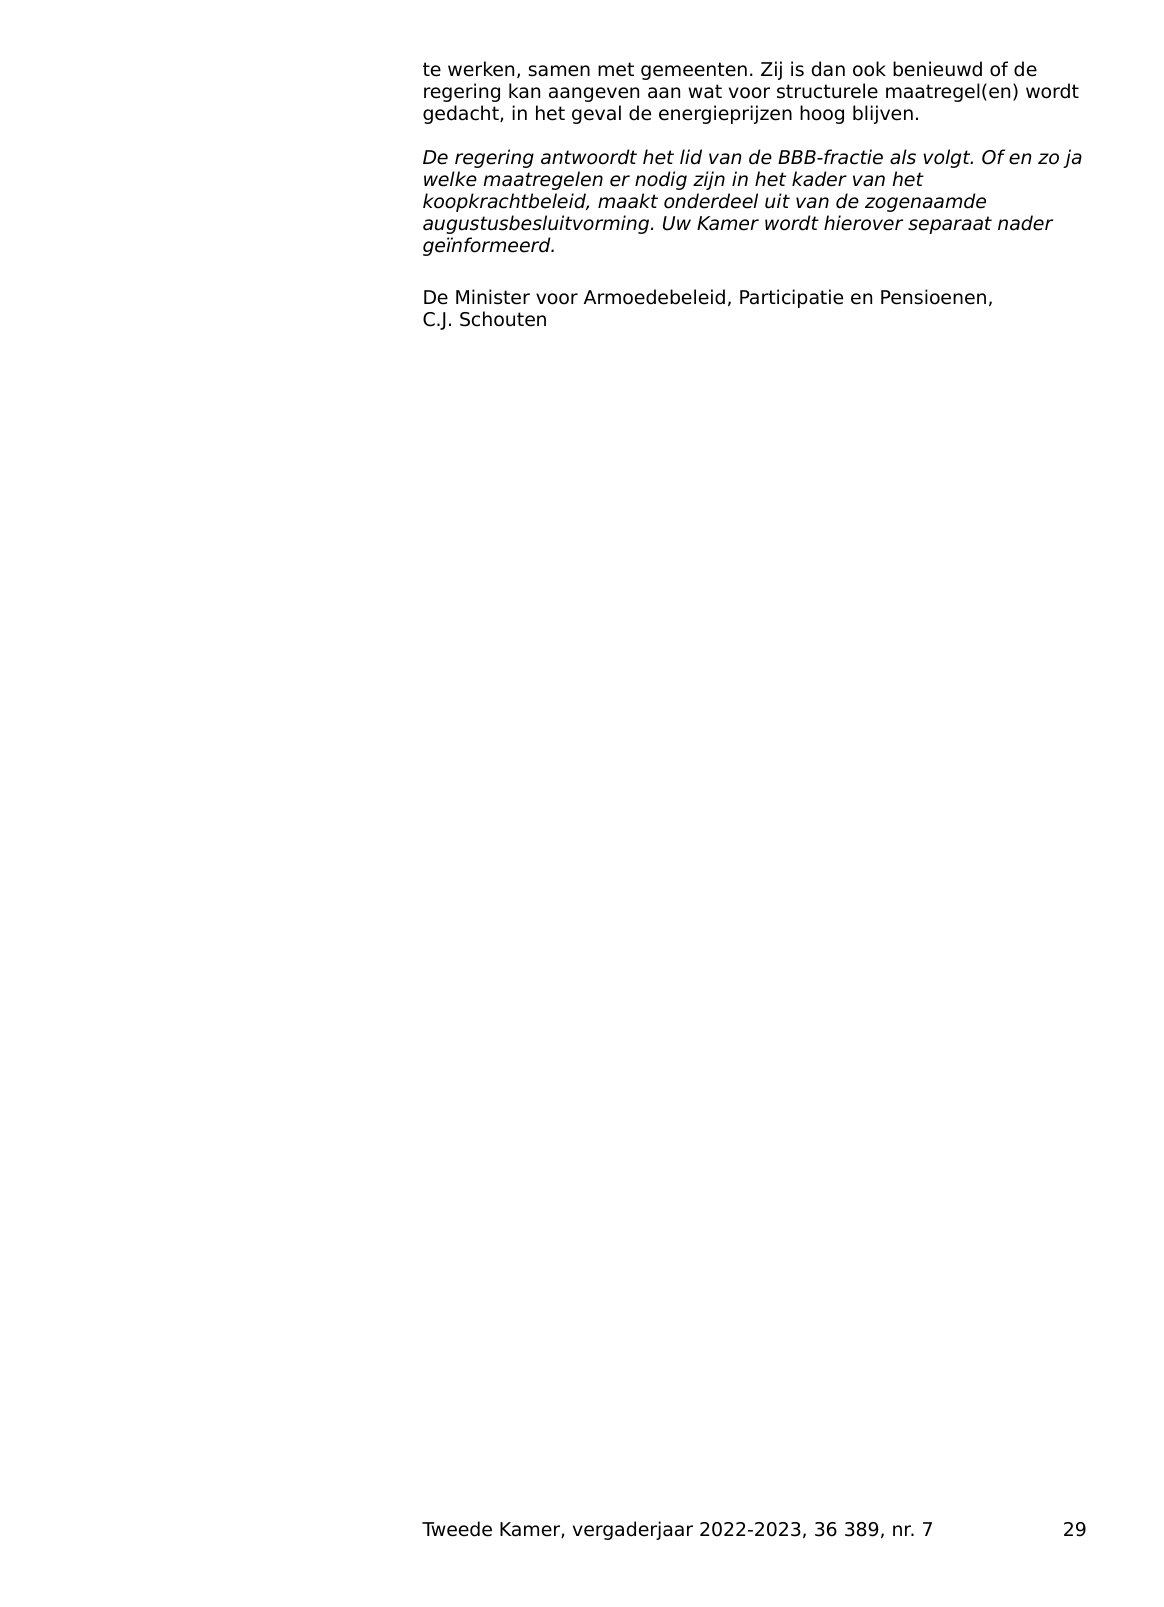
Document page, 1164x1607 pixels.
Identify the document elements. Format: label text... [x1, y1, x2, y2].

text De Minister voor Armoedebeleid, Participatie en Pensioenen, C.J. Schouten [422, 287, 1087, 331]
text De regering antwoordt het lid van de BBB-fractie als volgt. Of en zo ja welke maatregelen er nodig zijn in het kader van het koopkrachtbeleid, maakt onderdeel uit van de zogenaamde augustusbesluitvorming. Uw Kamer wordt hierover separaat nader geïnformeerd. [422, 147, 1087, 257]
text te werken, samen met gemeenten. Zij is dan ook benieuwd of de regering kan aangeven aan wat voor structurele maatregel(en) wordt gedacht, in het geval de energieprijzen hoog blijven. [422, 59, 1087, 125]
